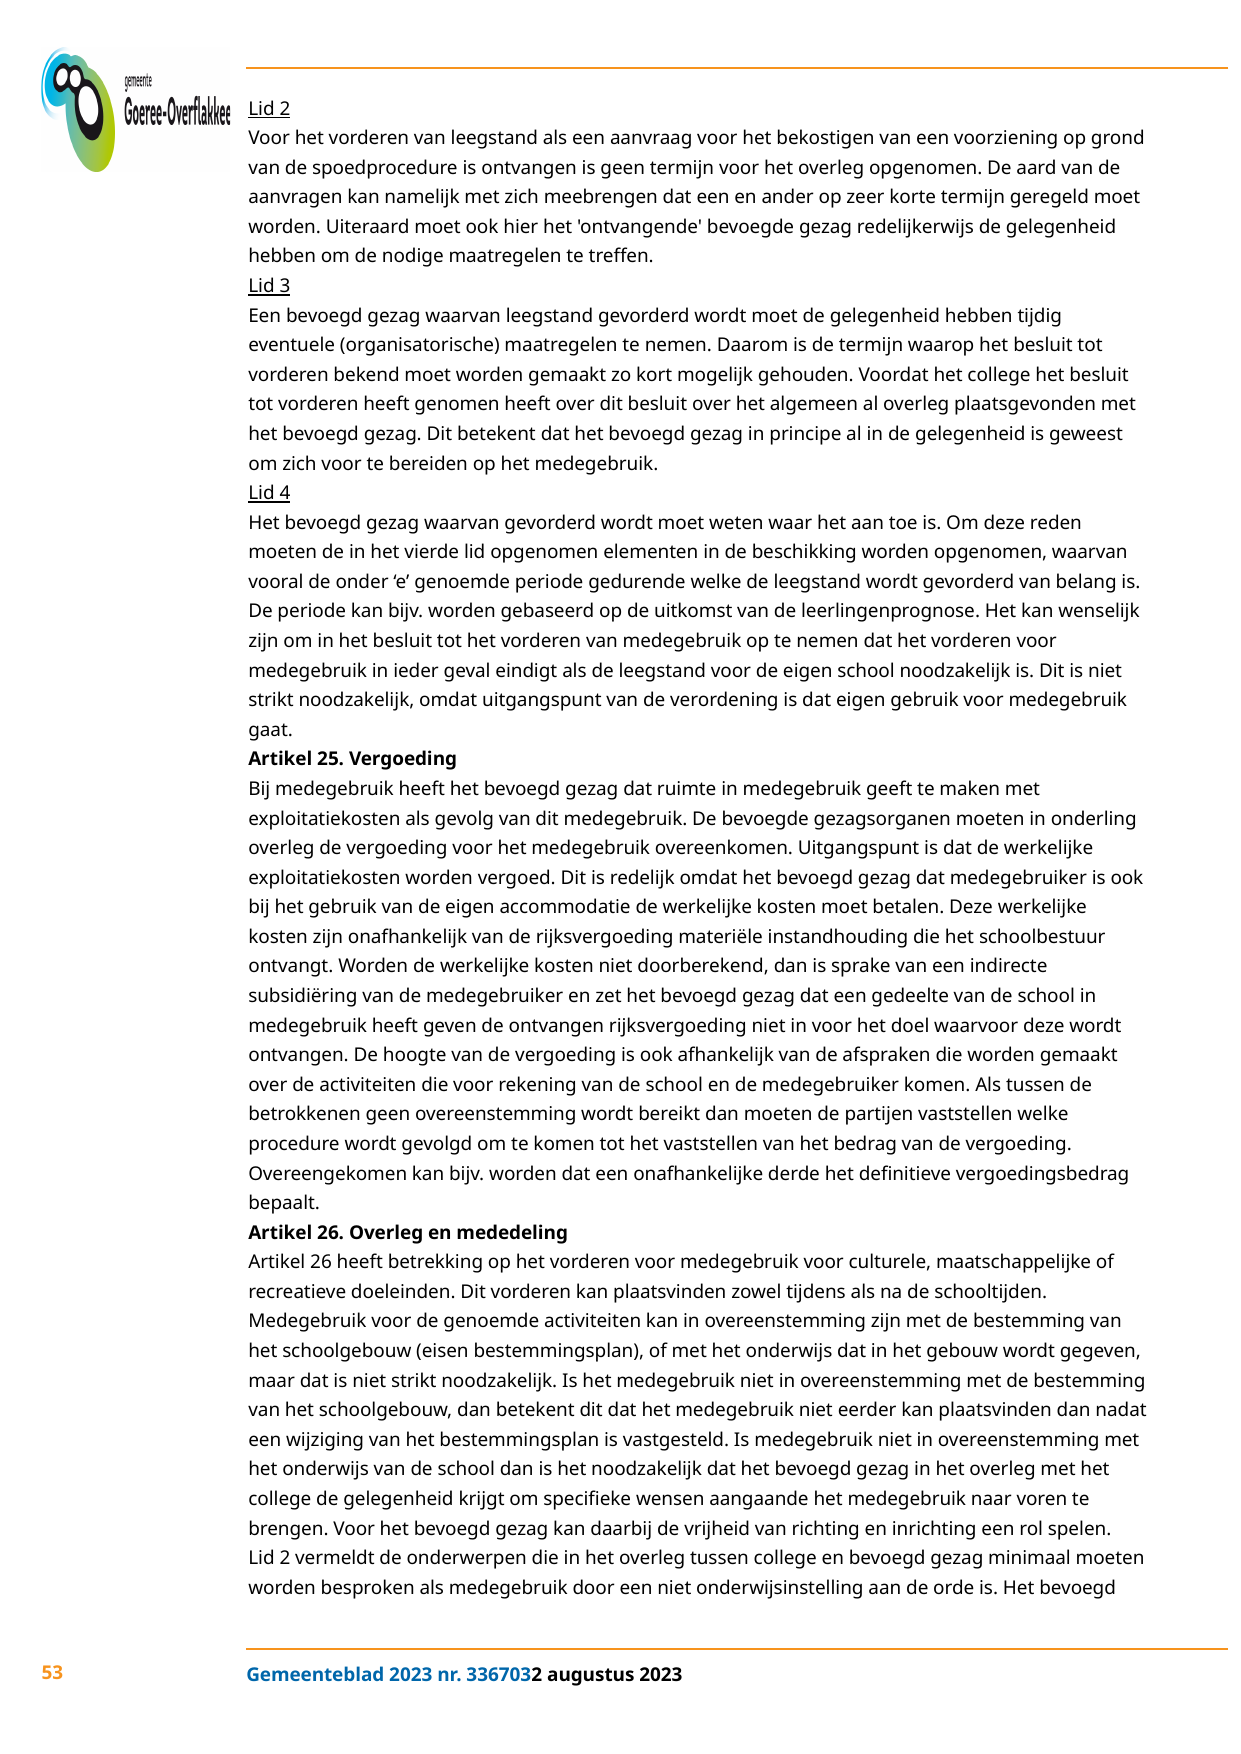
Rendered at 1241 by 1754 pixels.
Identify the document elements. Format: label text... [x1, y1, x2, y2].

text Lid 2 vermeldt de onderwerpen die in het overleg tussen college en bevoegd gezag minimaal moeten worden besproken als medegebruik door een niet onderwijsinstelling aan de orde is. Het bevoegd [248, 1544, 1152, 1600]
text Bij medegebruik heeft het bevoegd gezag dat ruimte in medegebruik geeft te maken met exploitatiekosten als gevolg van dit medegebruik. De bevoegde gezagsorganen moeten in onderling overleg de vergoeding voor het medegebruik overeenkomen. Uitgangspunt is dat de werkelijke exploitatiekosten worden vergoed. Dit is redelijk omdat het bevoegd gezag dat medegebruiker is ook bij het gebruik van de eigen accommodatie de werkelijke kosten moet betalen. Deze werkelijke kosten zijn onafhankelijk van de rijksvergoeding materiële instandhouding die het schoolbestuur ontvangt. Worden de werkelijke kosten niet doorberekend, dan is sprake van een indirecte subsidiëring van de medegebruiker en zet het bevoegd gezag dat een gedeelte van de school in medegebruik heeft geven de ontvangen rijksvergoeding niet in voor het doel waarvoor deze wordt ontvangen. De hoogte van de vergoeding is ook afhankelijk van de afspraken die worden gemaakt over de activiteiten die voor rekening van de school en de medegebruiker komen. Als tussen de betrokkenen geen overeenstemming wordt bereikt dan moeten de partijen vaststellen welke procedure wordt gevolgd om te komen tot het vaststellen van het bedrag van de vergoeding. Overeengekomen kan bijv. worden dat een onafhankelijke derde het definitieve vergoedingsbedrag bepaalt. [248, 775, 1152, 1215]
text Artikel 25. Vergoeding [248, 746, 1152, 771]
text Voor het vorderen van leegstand als een aanvraag voor het bekostigen van een voorziening op grond van de spoedprocedure is ontvangen is geen termijn voor het overleg opgenomen. De aard van de aanvragen kan namelijk met zich meebrengen dat een en ander op zeer korte termijn geregeld moet worden. Uiteraard moet ook hier het 'ontvangende' bevoegde gezag redelijkerwijs de gelegenheid hebben om de nodige maatregelen te treffen. [248, 124, 1152, 268]
text Artikel 26 heeft betrekking op het vorderen voor medegebruik voor culturele, maatschappelijke of recreatieve doeleinden. Dit vorderen kan plaatsvinden zowel tijdens als na de schooltijden. Medegebruik voor de genoemde activiteiten kan in overeenstemming zijn met de bestemming van het schoolgebouw (eisen bestemmingsplan), of met het onderwijs dat in het gebouw wordt gegeven, maar dat is niet strikt noodzakelijk. Is het medegebruik niet in overeenstemming met de bestemming van het schoolgebouw, dan betekent dit dat het medegebruik niet eerder kan plaatsvinden dan nadat een wijziging van het bestemmingsplan is vastgesteld. Is medegebruik niet in overeenstemming met het onderwijs van de school dan is het noodzakelijk dat het bevoegd gezag in het overleg met het college de gelegenheid krijgt om specifieke wensen aangaande het medegebruik naar voren te brengen. Voor het bevoegd gezag kan daarbij de vrijheid van richting en inrichting een rol spelen. [248, 1248, 1152, 1541]
text Lid 3 [248, 272, 1152, 298]
text Lid 2 [248, 95, 1152, 121]
picture [41, 47, 231, 172]
text Lid 4 [248, 479, 1152, 505]
text Artikel 26. Overleg en mededeling [248, 1219, 1152, 1245]
text Het bevoegd gezag waarvan gevorderd wordt moet weten waar het aan toe is. Om deze reden moeten de in het vierde lid opgenomen elementen in de beschikking worden opgenomen, waarvan vooral de onder ‘e’ genoemde periode gedurende welke de leegstand wordt gevorderd van belang is. De periode kan bijv. worden gebaseerd op de uitkomst van de leerlingenprognose. Het kan wenselijk zijn om in het besluit tot het vorderen van medegebruik op te nemen dat het vorderen voor medegebruik in ieder geval eindigt als de leegstand voor de eigen school noodzakelijk is. Dit is niet strikt noodzakelijk, omdat uitgangspunt van de verordening is dat eigen gebruik voor medegebruik gaat. [248, 509, 1152, 742]
text Een bevoegd gezag waarvan leegstand gevorderd wordt moet de gelegenheid hebben tijdig eventuele (organisatorische) maatregelen te nemen. Daarom is de termijn waarop het besluit tot vorderen bekend moet worden gemaakt zo kort mogelijk gehouden. Voordat het college het besluit tot vorderen heeft genomen heeft over dit besluit over het algemeen al overleg plaatsgevonden met het bevoegd gezag. Dit betekent dat het bevoegd gezag in principe al in de gelegenheid is geweest om zich voor te bereiden op het medegebruik. [248, 302, 1152, 476]
